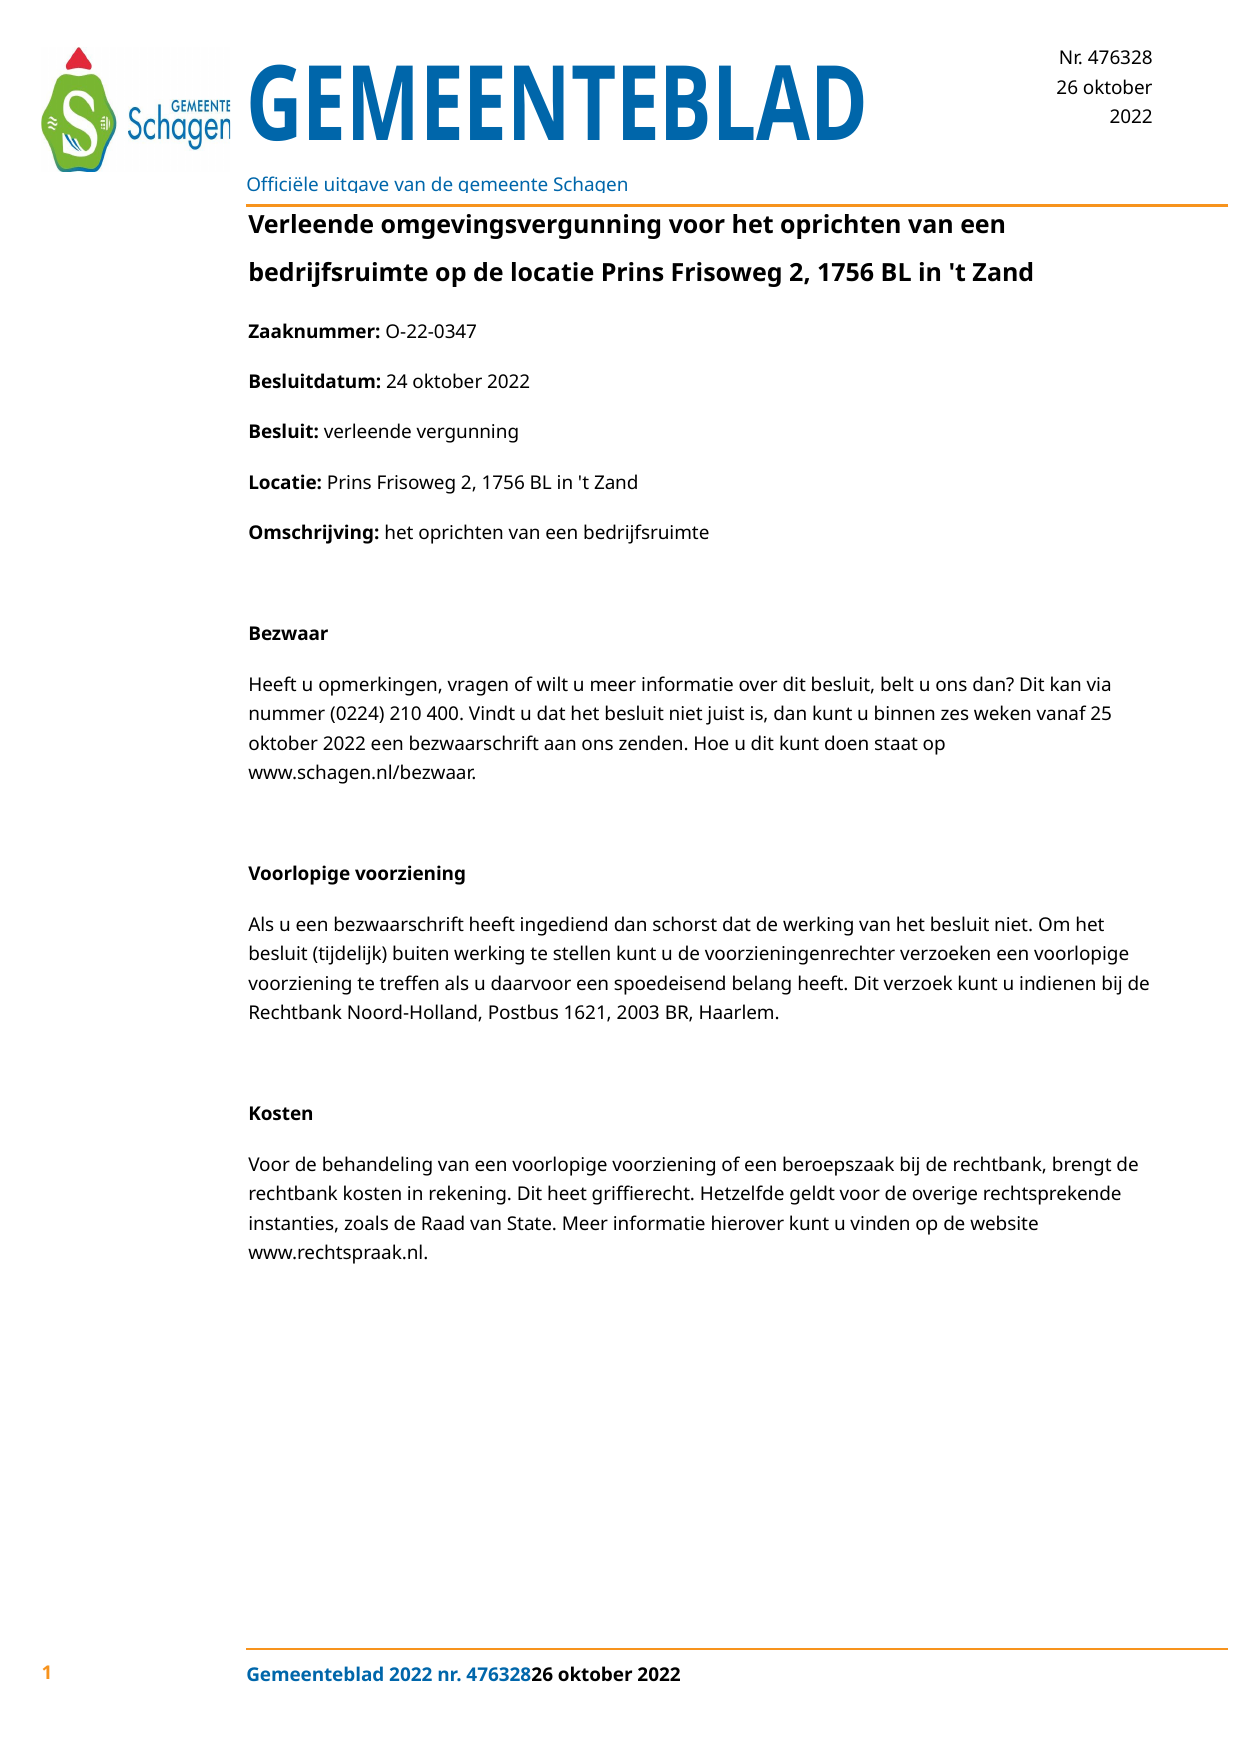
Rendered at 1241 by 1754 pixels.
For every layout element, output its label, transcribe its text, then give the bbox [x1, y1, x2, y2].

text Heeft u opmerkingen, vragen of wilt u meer informatie over dit besluit, belt u ons dan? Dit kan via nummer (0224) 210 400. Vindt u dat het besluit niet juist is, dan kunt u binnen zes weken vanaf 25 oktober 2022 een bezwaarschrift aan ons zenden. Hoe u dit kunt doen staat op www.schagen.nl/bezwaar. [248, 671, 1152, 785]
text Locatie: Prins Frisoweg 2, 1756 BL in 't Zand [248, 469, 1152, 495]
text Besluit: verleende vergunning [248, 419, 1152, 444]
text Verleende omgevingsvergunning voor het oprichten van een bedrijfsruimte op de locatie Prins Frisoweg 2, 1756 BL in 't Zand [248, 207, 1152, 288]
text Besluitdatum: 24 oktober 2022 [248, 368, 1152, 394]
text Voorlopige voorziening [248, 860, 1152, 886]
text Als u een bezwaarschrift heeft ingediend dan schorst dat de werking van het besluit niet. Om het besluit (tijdelijk) buiten werking te stellen kunt u de voorzieningenrechter verzoeken een voorlopige voorziening te treffen als u daarvoor een spoedeisend belang heeft. Dit verzoek kunt u indienen bij de Rechtbank Noord-Holland, Postbus 1621, 2003 BR, Haarlem. [248, 911, 1152, 1025]
text Omschrijving: het oprichten van een bedrijfsruimte [248, 519, 1152, 545]
text Voor de behandeling van een voorlopige voorziening of een beroepszaak bij de rechtbank, brengt de rechtbank kosten in rekening. Dit heet griffierecht. Hetzelfde geldt voor de overige rechtsprekende instanties, zoals de Raad van State. Meer informatie hierover kunt u vinden op de website www.rechtspraak.nl. [248, 1151, 1152, 1265]
text Zaaknummer: O-22-0347 [248, 318, 1152, 344]
picture [41, 47, 231, 172]
text Bezwaar [248, 620, 1152, 646]
text Kosten [248, 1100, 1152, 1126]
